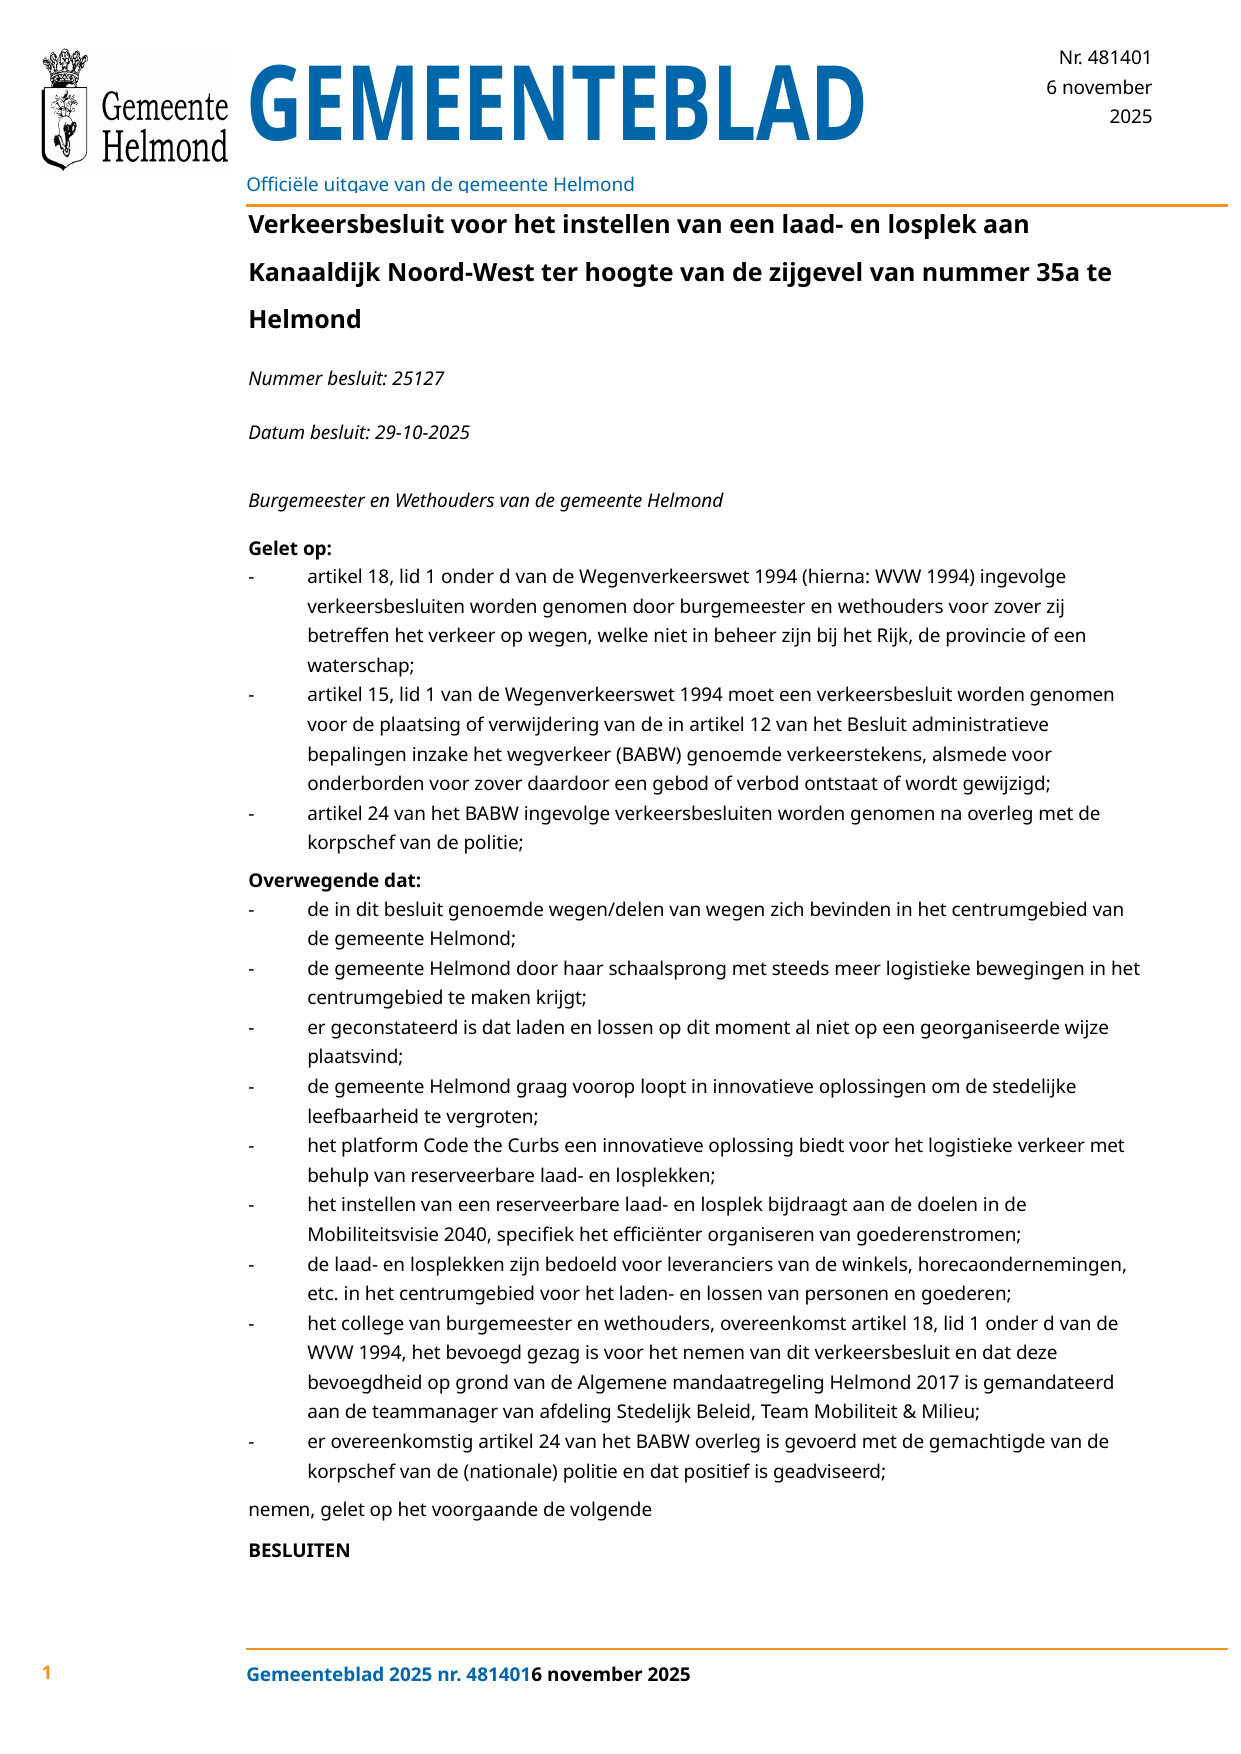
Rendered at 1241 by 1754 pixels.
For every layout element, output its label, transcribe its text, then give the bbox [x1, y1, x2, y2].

list artikel 18, lid 1 onder d van de Wegenverkeerswet 1994 (hierna: WVW 1994) ingevolge verkeersbesluiten worden genomen door burgemeester en wethouders voor zover zij betreffen het verkeer op wegen, welke niet in beheer zijn bij het Rijk, de provincie of een waterschap; [248, 563, 1152, 678]
text Verkeersbesluit voor het instellen van een laad- en losplek aan Kanaaldijk Noord-West ter hoogte van de zijgevel van nummer 35a te Helmond [248, 207, 1152, 336]
list het platform Code the Curbs een innovatieve oplossing biedt voor het logistieke verkeer met behulp van reserveerbare laad- en losplekken; [248, 1132, 1152, 1188]
text Datum besluit: 29-10-2025 [248, 419, 1152, 445]
text Nummer besluit: 25127 [248, 366, 1152, 391]
list artikel 15, lid 1 van de Wegenverkeerswet 1994 moet een verkeersbesluit worden genomen voor de plaatsing of verwijdering van de in artikel 12 van het Besluit administratieve bepalingen inzake het wegverkeer (BABW) genoemde verkeerstekens, alsmede voor onderborden voor zover daardoor een gebod of verbod ontstaat of wordt gewijzigd; [248, 682, 1152, 796]
list de gemeente Helmond graag voorop loopt in innovatieve oplossingen om de stedelijke leefbaarheid te vergroten; [248, 1073, 1152, 1128]
text Burgemeester en Wethouders van de gemeente Helmond [248, 487, 1152, 513]
list het instellen van een reserveerbare laad- en losplek bijdraagt aan de doelen in de Mobiliteitsvisie 2040, specifiek het efficiënter organiseren van goederenstromen; [248, 1192, 1152, 1247]
list de in dit besluit genoemde wegen/delen van wegen zich bevinden in het centrumgebied van de gemeente Helmond; [248, 896, 1152, 951]
list er geconstateerd is dat laden en lossen op dit moment al niet op een georganiseerde wijze plaatsvind; [248, 1014, 1152, 1069]
list de gemeente Helmond door haar schaalsprong met steeds meer logistieke bewegingen in het centrumgebied te maken krijgt; [248, 955, 1152, 1010]
text Overwegende dat: [248, 867, 1152, 893]
list artikel 24 van het BABW ingevolge verkeersbesluiten worden genomen na overleg met de korpschef van de politie; [248, 800, 1152, 855]
list er overeenkomstig artikel 24 van het BABW overleg is gevoerd met de gemachtigde van de korpschef van de (nationale) politie en dat positief is geadviseerd; [248, 1428, 1152, 1483]
text BESLUITEN [248, 1538, 1152, 1563]
text nemen, gelet op het voorgaande de volgende [248, 1496, 1152, 1521]
picture [41, 47, 231, 172]
list het college van burgemeester en wethouders, overeenkomst artikel 18, lid 1 onder d van de WVW 1994, het bevoegd gezag is voor het nemen van dit verkeersbesluit en dat deze bevoegdheid op grond van de Algemene mandaatregeling Helmond 2017 is gemandateerd aan de teammanager van afdeling Stedelijk Beleid, Team Mobiliteit & Milieu; [248, 1310, 1152, 1424]
text Gelet op: [248, 535, 1152, 561]
list de laad- en losplekken zijn bedoeld voor leveranciers van de winkels, horecaondernemingen, etc. in het centrumgebied voor het laden- en lossen van personen en goederen; [248, 1251, 1152, 1306]
